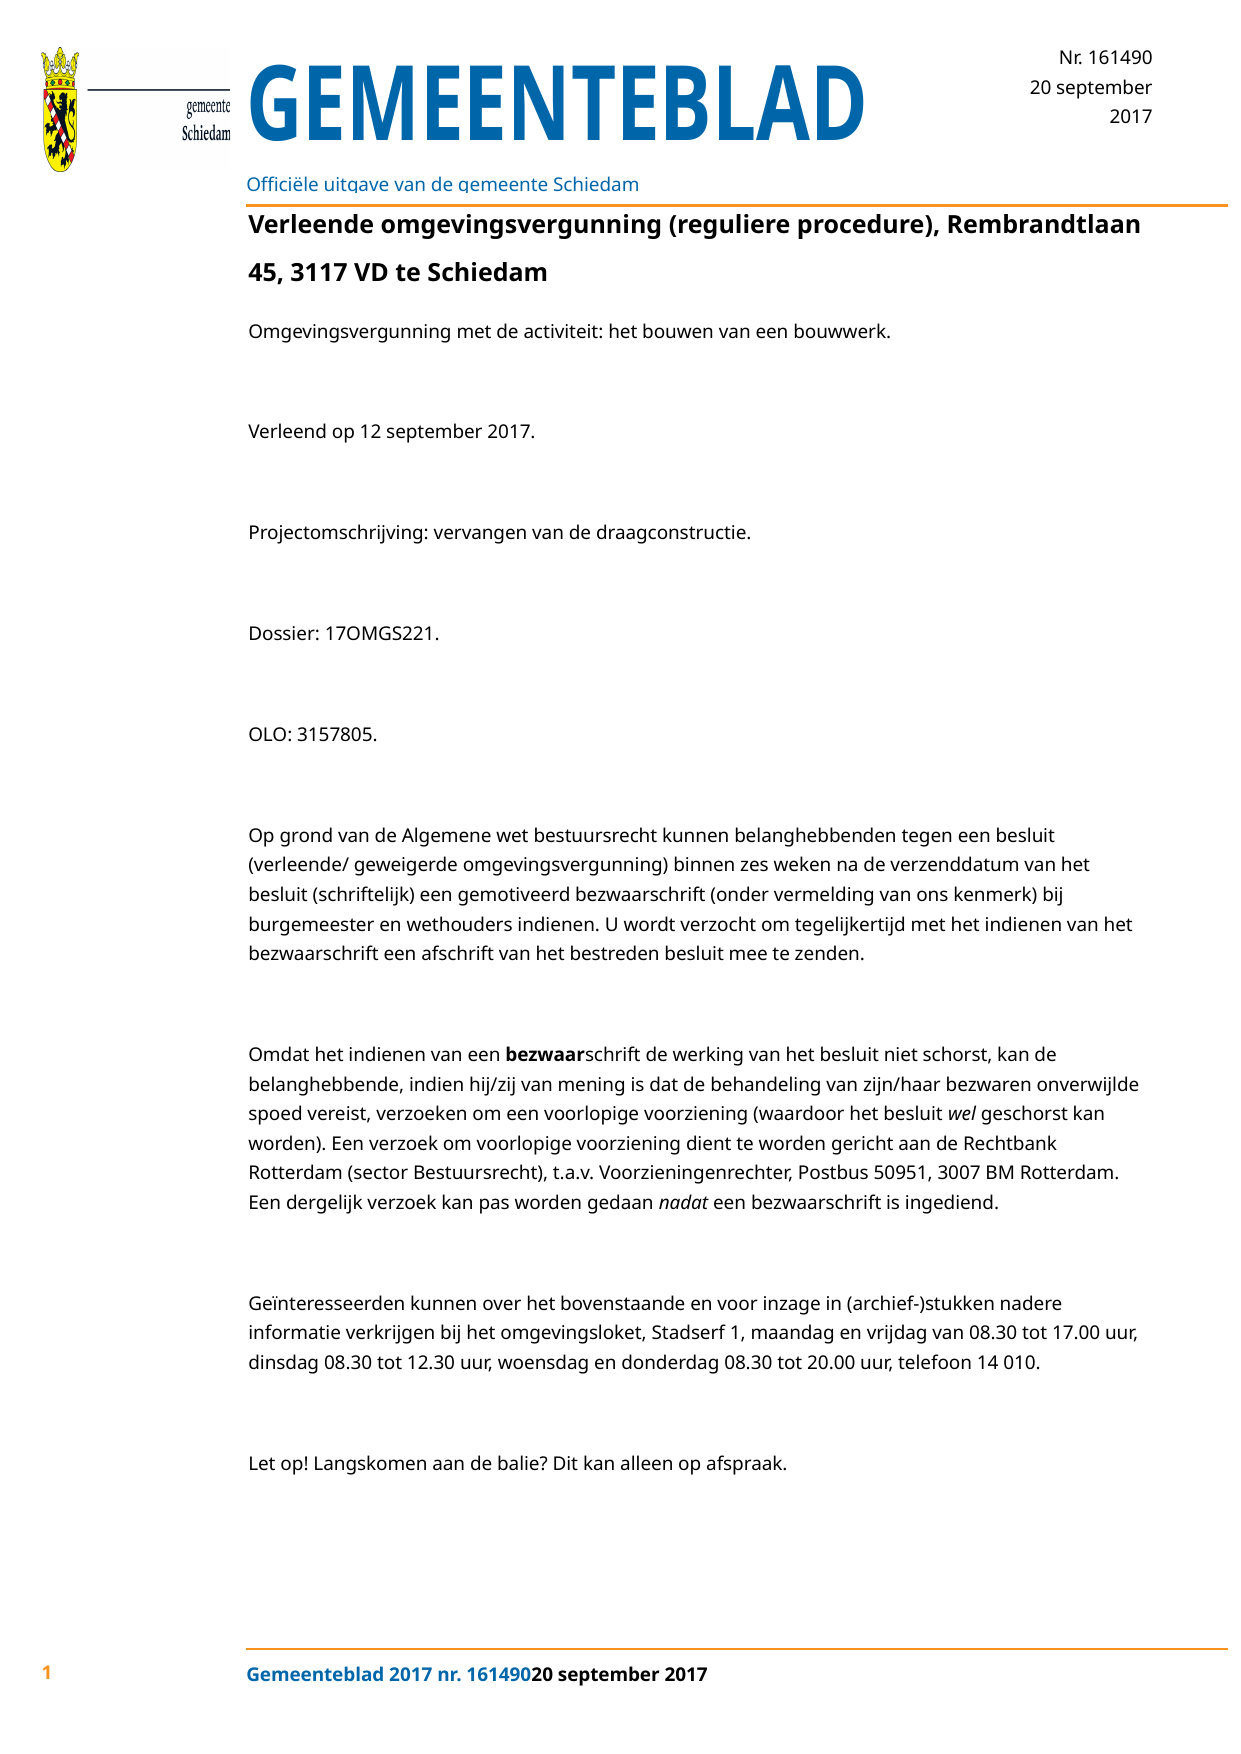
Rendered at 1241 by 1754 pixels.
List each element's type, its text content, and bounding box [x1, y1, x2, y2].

text Verleend op 12 september 2017. [248, 419, 1152, 444]
text Op grond van de Algemene wet bestuursrecht kunnen belanghebbenden tegen een besluit (verleende/ geweigerde omgevingsvergunning) binnen zes weken na de verzenddatum van het besluit (schriftelijk) een gemotiveerd bezwaarschrift (onder vermelding van ons kenmerk) bij burgemeester en wethouders indienen. U wordt verzocht om tegelijkertijd met het indienen van het bezwaarschrift een afschrift van het bestreden besluit mee te zenden. [248, 822, 1152, 966]
text OLO: 3157805. [248, 721, 1152, 747]
text Dossier: 17OMGS221. [248, 620, 1152, 646]
text Projectomschrijving: vervangen van de draagconstructie. [248, 519, 1152, 545]
text Verleende omgevingsvergunning (reguliere procedure), Rembrandtlaan 45, 3117 VD te Schiedam [248, 207, 1152, 288]
text Geïnteresseerden kunnen over het bovenstaande en voor inzage in (archief-)stukken nadere informatie verkrijgen bij het omgevingsloket, Stadserf 1, maandag en vrijdag van 08.30 tot 17.00 uur, dinsdag 08.30 tot 12.30 uur, woensdag en donderdag 08.30 tot 20.00 uur, telefoon 14 010. [248, 1290, 1152, 1375]
text Omgevingsvergunning met de activiteit: het bouwen van een bouwwerk. [248, 318, 1152, 344]
picture [41, 47, 231, 172]
text Let op! Langskomen aan de balie? Dit kan alleen op afspraak. [248, 1450, 1152, 1476]
text Omdat het indienen van een bezwaarschrift de werking van het besluit niet schorst, kan de belanghebbende, indien hij/zij van mening is dat de behandeling van zijn/haar bezwaren onverwijlde spoed vereist, verzoeken om een voorlopige voorziening (waardoor het besluit wel geschorst kan worden). Een verzoek om voorlopige voorziening dient te worden gericht aan de Rechtbank Rotterdam (sector Bestuursrecht), t.a.v. Voorzieningenrechter, Postbus 50951, 3007 BM Rotterdam. Een dergelijk verzoek kan pas worden gedaan nadat een bezwaarschrift is ingediend. [248, 1041, 1152, 1215]
